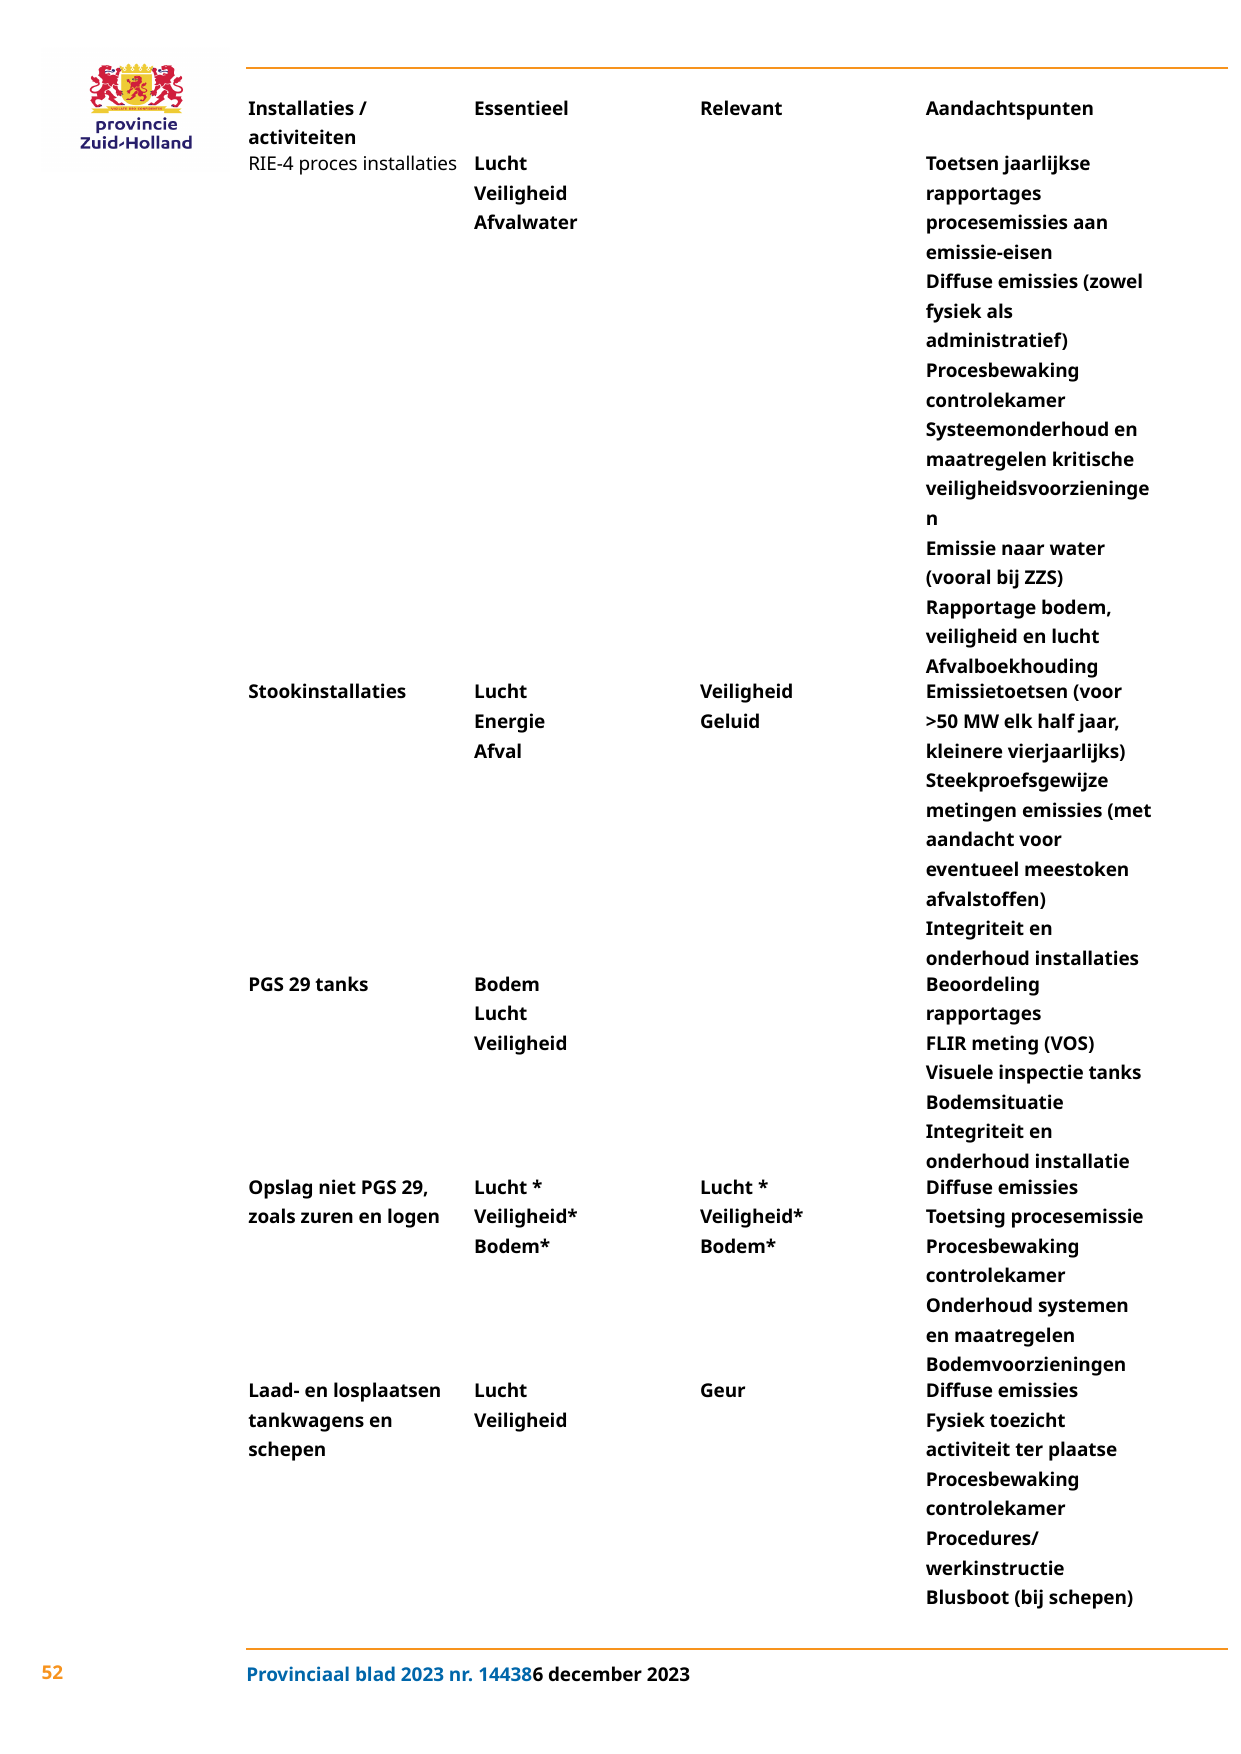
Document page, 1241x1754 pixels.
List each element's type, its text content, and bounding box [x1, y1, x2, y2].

table_header Installaties / activiteiten [248, 95, 474, 150]
table_header Aandachtspunten [926, 95, 1152, 150]
table_cell Veiligheid Geluid [700, 679, 926, 971]
picture [41, 47, 231, 172]
table_cell Bodem Lucht Veiligheid [474, 971, 700, 1174]
table_cell Lucht Energie Afval [474, 679, 700, 971]
table_cell Diffuse emissies Fysiek toezicht activiteit ter plaatse Procesbewaking controlekamer Procedures/werkinstructie Blusboot (bij schepen) [926, 1377, 1152, 1610]
table_cell Lucht Veiligheid [474, 1377, 700, 1610]
table_cell Diffuse emissies Toetsing procesemissie Procesbewaking controlekamer Onderhoud systemen en maatregelen Bodemvoorzieningen [926, 1174, 1152, 1377]
table_cell Lucht * Veiligheid* Bodem* [700, 1174, 926, 1377]
table_cell Toetsen jaarlijkse rapportages procesemissies aan emissie-eisen Diffuse emissies (zowel fysiek als administratief) Procesbewaking controlekamer Systeemonderhoud en maatregelen kritische veiligheidsvoorzieningen Emissie naar water (vooral bij ZZS) Rapportage bodem, veiligheid en lucht Afvalboekhouding [926, 150, 1152, 679]
table_cell Lucht Veiligheid Afvalwater [474, 150, 700, 679]
table_header Essentieel [474, 95, 700, 150]
table_cell Lucht * Veiligheid* Bodem* [474, 1174, 700, 1377]
table_cell Laad- en losplaatsen tankwagens en schepen [248, 1377, 474, 1610]
table_cell [700, 971, 926, 1174]
table_header Relevant [700, 95, 926, 150]
table_cell Geur [700, 1377, 926, 1610]
table_cell Opslag niet PGS 29, zoals zuren en logen [248, 1174, 474, 1377]
table_cell Emissietoetsen (voor >50 MW elk half jaar, kleinere vierjaarlijks) Steekproefsgewijze metingen emissies (met aandacht voor eventueel meestoken afvalstoffen) Integriteit en onderhoud installaties [926, 679, 1152, 971]
table_cell [700, 150, 926, 679]
table_cell Beoordeling rapportages FLIR meting (VOS) Visuele inspectie tanks Bodemsituatie Integriteit en onderhoud installatie [926, 971, 1152, 1174]
table_cell PGS 29 tanks [248, 971, 474, 1174]
table_cell RIE-4 proces installaties [248, 150, 474, 679]
table_cell Stookinstallaties [248, 679, 474, 971]
